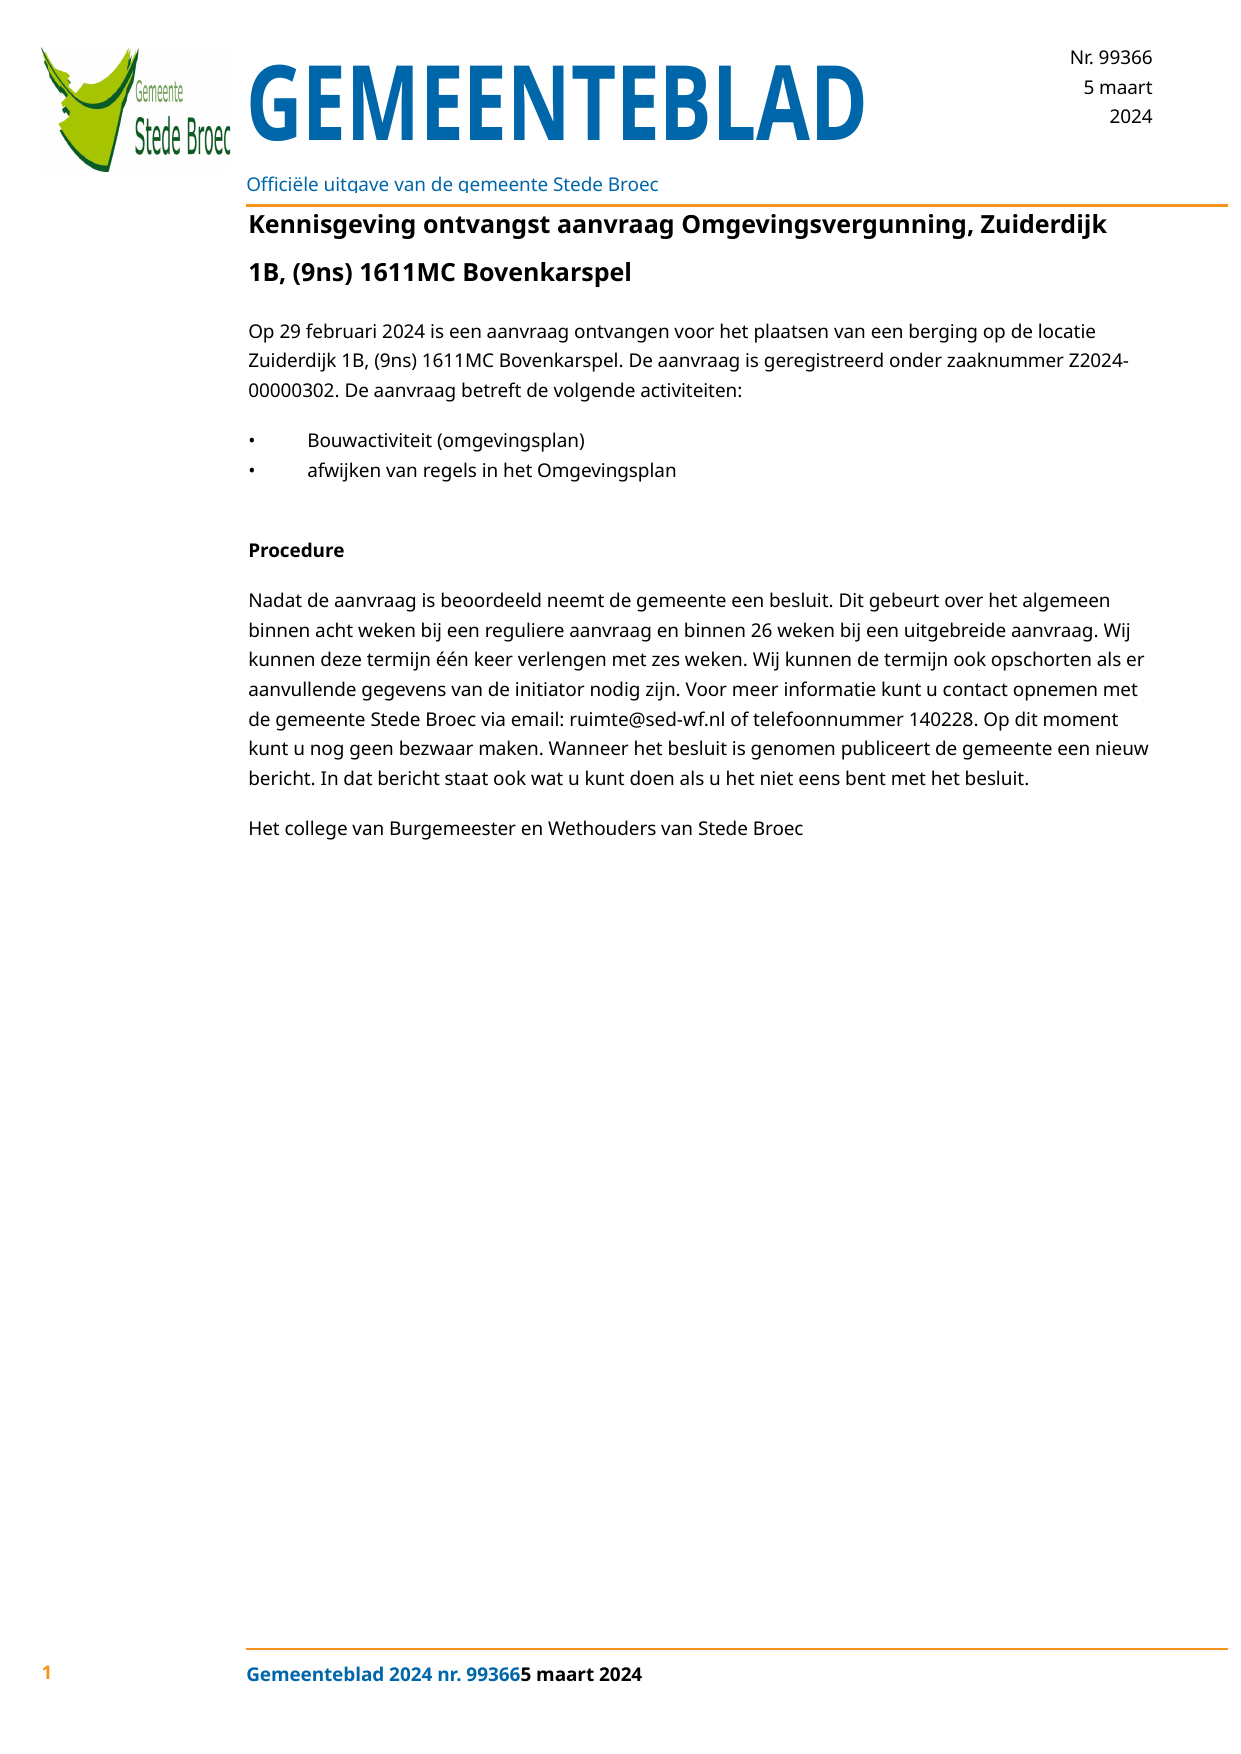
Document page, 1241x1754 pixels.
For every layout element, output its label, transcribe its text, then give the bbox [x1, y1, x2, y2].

text Kennisgeving ontvangst aanvraag Omgevingsvergunning, Zuiderdijk 1B, (9ns) 1611MC Bovenkarspel [248, 207, 1152, 288]
text Nadat de aanvraag is beoordeeld neemt de gemeente een besluit. Dit gebeurt over het algemeen binnen acht weken bij een reguliere aanvraag en binnen 26 weken bij een uitgebreide aanvraag. Wij kunnen deze termijn één keer verlengen met zes weken. Wij kunnen de termijn ook opschorten als er aanvullende gegevens van de initiator nodig zijn. Voor meer informatie kunt u contact opnemen met de gemeente Stede Broec via email: ruimte@sed-wf.nl of telefoonnummer 140228. Op dit moment kunt u nog geen bezwaar maken. Wanneer het besluit is genomen publiceert de gemeente een nieuw bericht. In dat bericht staat ook wat u kunt doen als u het niet eens bent met het besluit. [248, 587, 1152, 791]
list Bouwactiviteit (omgevingsplan) [248, 427, 1152, 453]
text Procedure [248, 537, 1152, 563]
text Het college van Burgemeester en Wethouders van Stede Broec [248, 815, 1152, 841]
text Op 29 februari 2024 is een aanvraag ontvangen voor het plaatsen van een berging op de locatie Zuiderdijk 1B, (9ns) 1611MC Bovenkarspel. De aanvraag is geregistreerd onder zaaknummer Z2024-00000302. De aanvraag betreft de volgende activiteiten: [248, 318, 1152, 403]
list afwijken van regels in het Omgevingsplan [248, 457, 1152, 483]
picture [41, 47, 231, 172]
